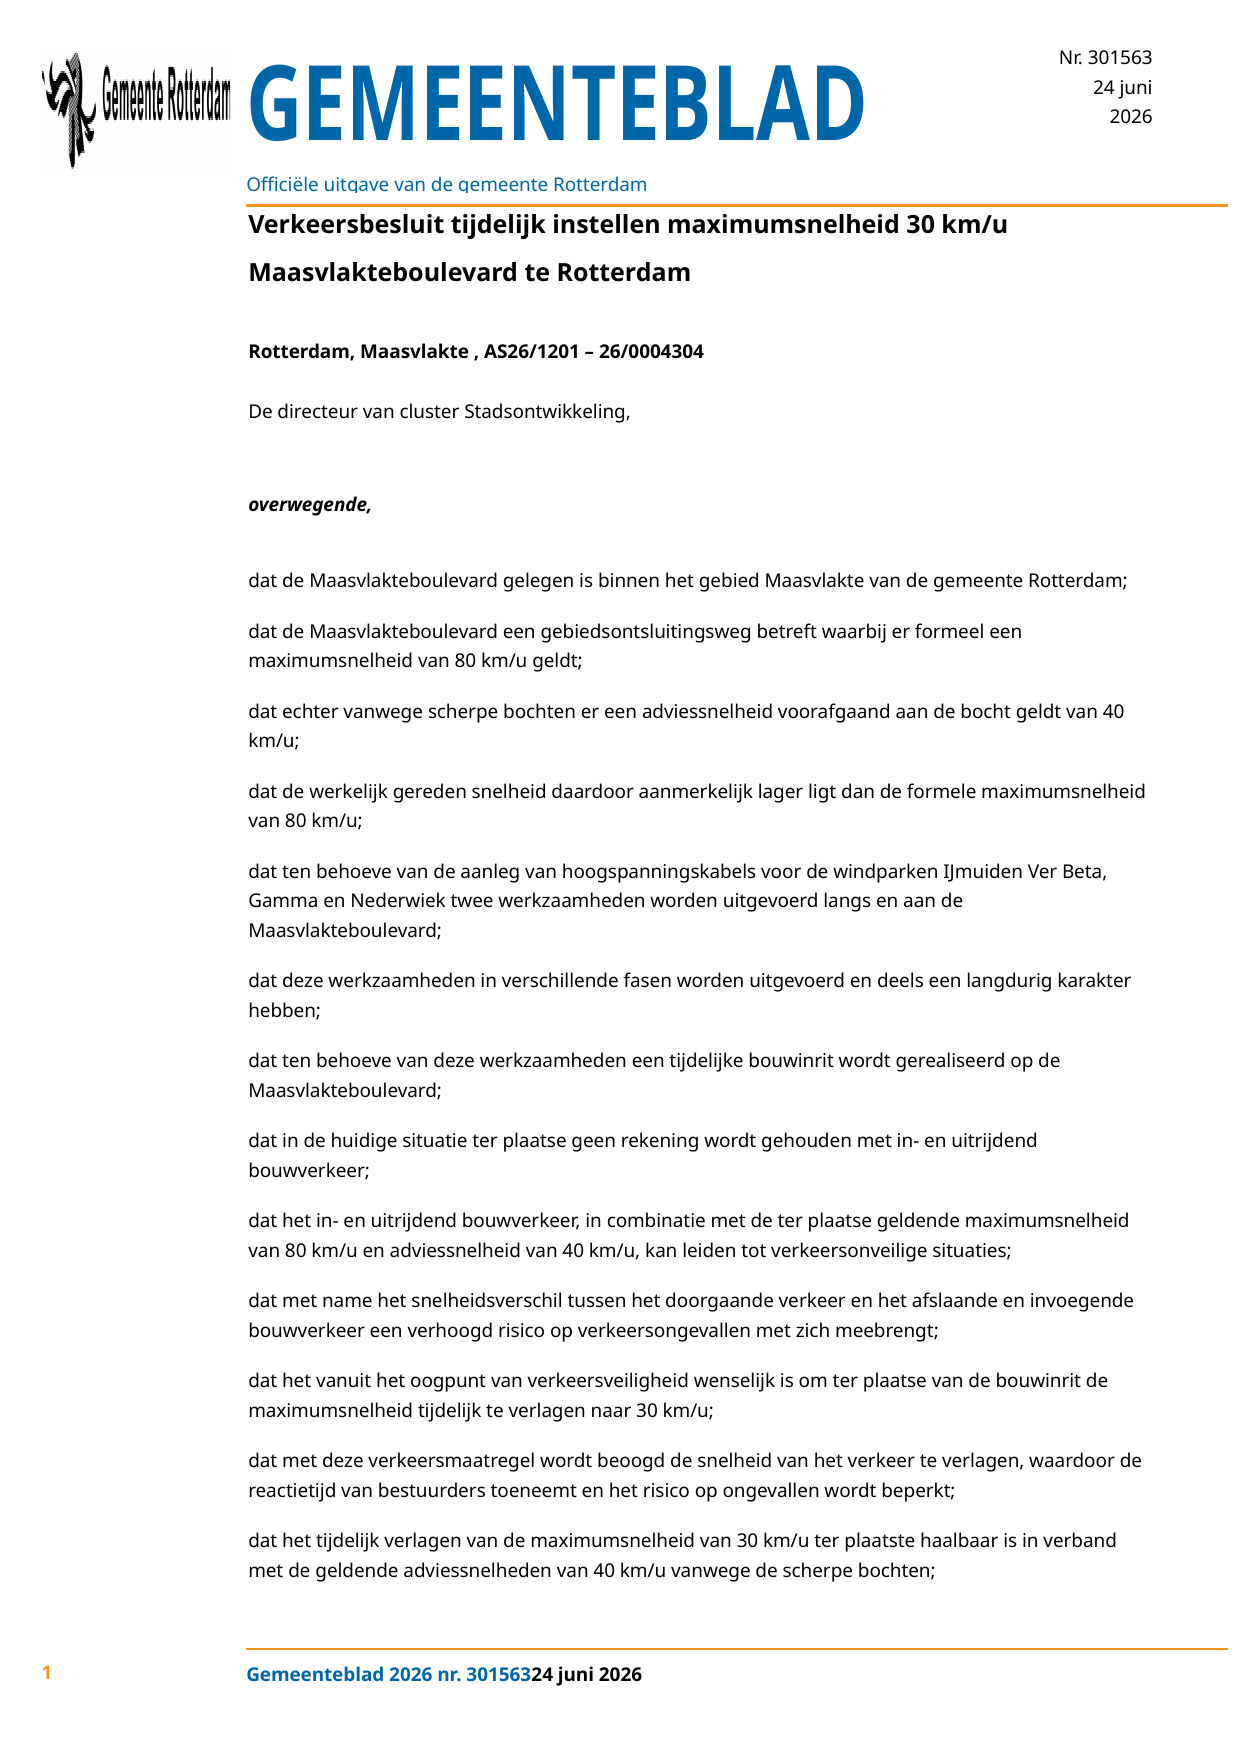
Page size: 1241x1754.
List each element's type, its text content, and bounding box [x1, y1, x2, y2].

text dat met name het snelheidsverschil tussen het doorgaande verkeer en het afslaande en invoegende bouwverkeer een verhoogd risico op verkeersongevallen met zich meebrengt; [248, 1287, 1152, 1343]
text dat het in- en uitrijdend bouwverkeer, in combinatie met de ter plaatse geldende maximumsnelheid van 80 km/u en adviessnelheid van 40 km/u, kan leiden tot verkeersonveilige situaties; [248, 1207, 1152, 1263]
picture [41, 47, 231, 172]
text dat het vanuit het oogpunt van verkeersveiligheid wenselijk is om ter plaatse van de bouwinrit de maximumsnelheid tijdelijk te verlagen naar 30 km/u; [248, 1367, 1152, 1423]
text dat in de huidige situatie ter plaatse geen rekening wordt gehouden met in- en uitrijdend bouwverkeer; [248, 1127, 1152, 1183]
text dat echter vanwege scherpe bochten er een adviessnelheid voorafgaand aan de bocht geldt van 40 km/u; [248, 698, 1152, 753]
text De directeur van cluster Stadsontwikkeling, [248, 398, 1152, 423]
text Verkeersbesluit tijdelijk instellen maximumsnelheid 30 km/u Maasvlakteboulevard te Rotterdam [248, 207, 1152, 288]
text dat de werkelijk gereden snelheid daardoor aanmerkelijk lager ligt dan de formele maximumsnelheid van 80 km/u; [248, 778, 1152, 833]
text dat de Maasvlakteboulevard een gebiedsontsluitingsweg betreft waarbij er formeel een maximumsnelheid van 80 km/u geldt; [248, 618, 1152, 673]
text dat met deze verkeersmaatregel wordt beoogd de snelheid van het verkeer te verlagen, waardoor de reactietijd van bestuurders toeneemt en het risico op ongevallen wordt beperkt; [248, 1447, 1152, 1503]
text Rotterdam, Maasvlakte , AS26/1201 – 26/0004304 [248, 339, 1152, 364]
text dat deze werkzaamheden in verschillende fasen worden uitgevoerd en deels een langdurig karakter hebben; [248, 967, 1152, 1023]
text dat de Maasvlakteboulevard gelegen is binnen het gebied Maasvlakte van de gemeente Rotterdam; [248, 567, 1152, 593]
text dat ten behoeve van de aanleg van hoogspanningskabels voor de windparken IJmuiden Ver Beta, Gamma en Nederwiek twee werkzaamheden worden uitgevoerd langs en aan de Maasvlakteboulevard; [248, 858, 1152, 943]
text overwegende, [248, 491, 1152, 517]
text dat ten behoeve van deze werkzaamheden een tijdelijke bouwinrit wordt gerealiseerd op de Maasvlakteboulevard; [248, 1047, 1152, 1103]
text dat het tijdelijk verlagen van de maximumsnelheid van 30 km/u ter plaatste haalbaar is in verband met de geldende adviessnelheden van 40 km/u vanwege de scherpe bochten; [248, 1527, 1152, 1583]
